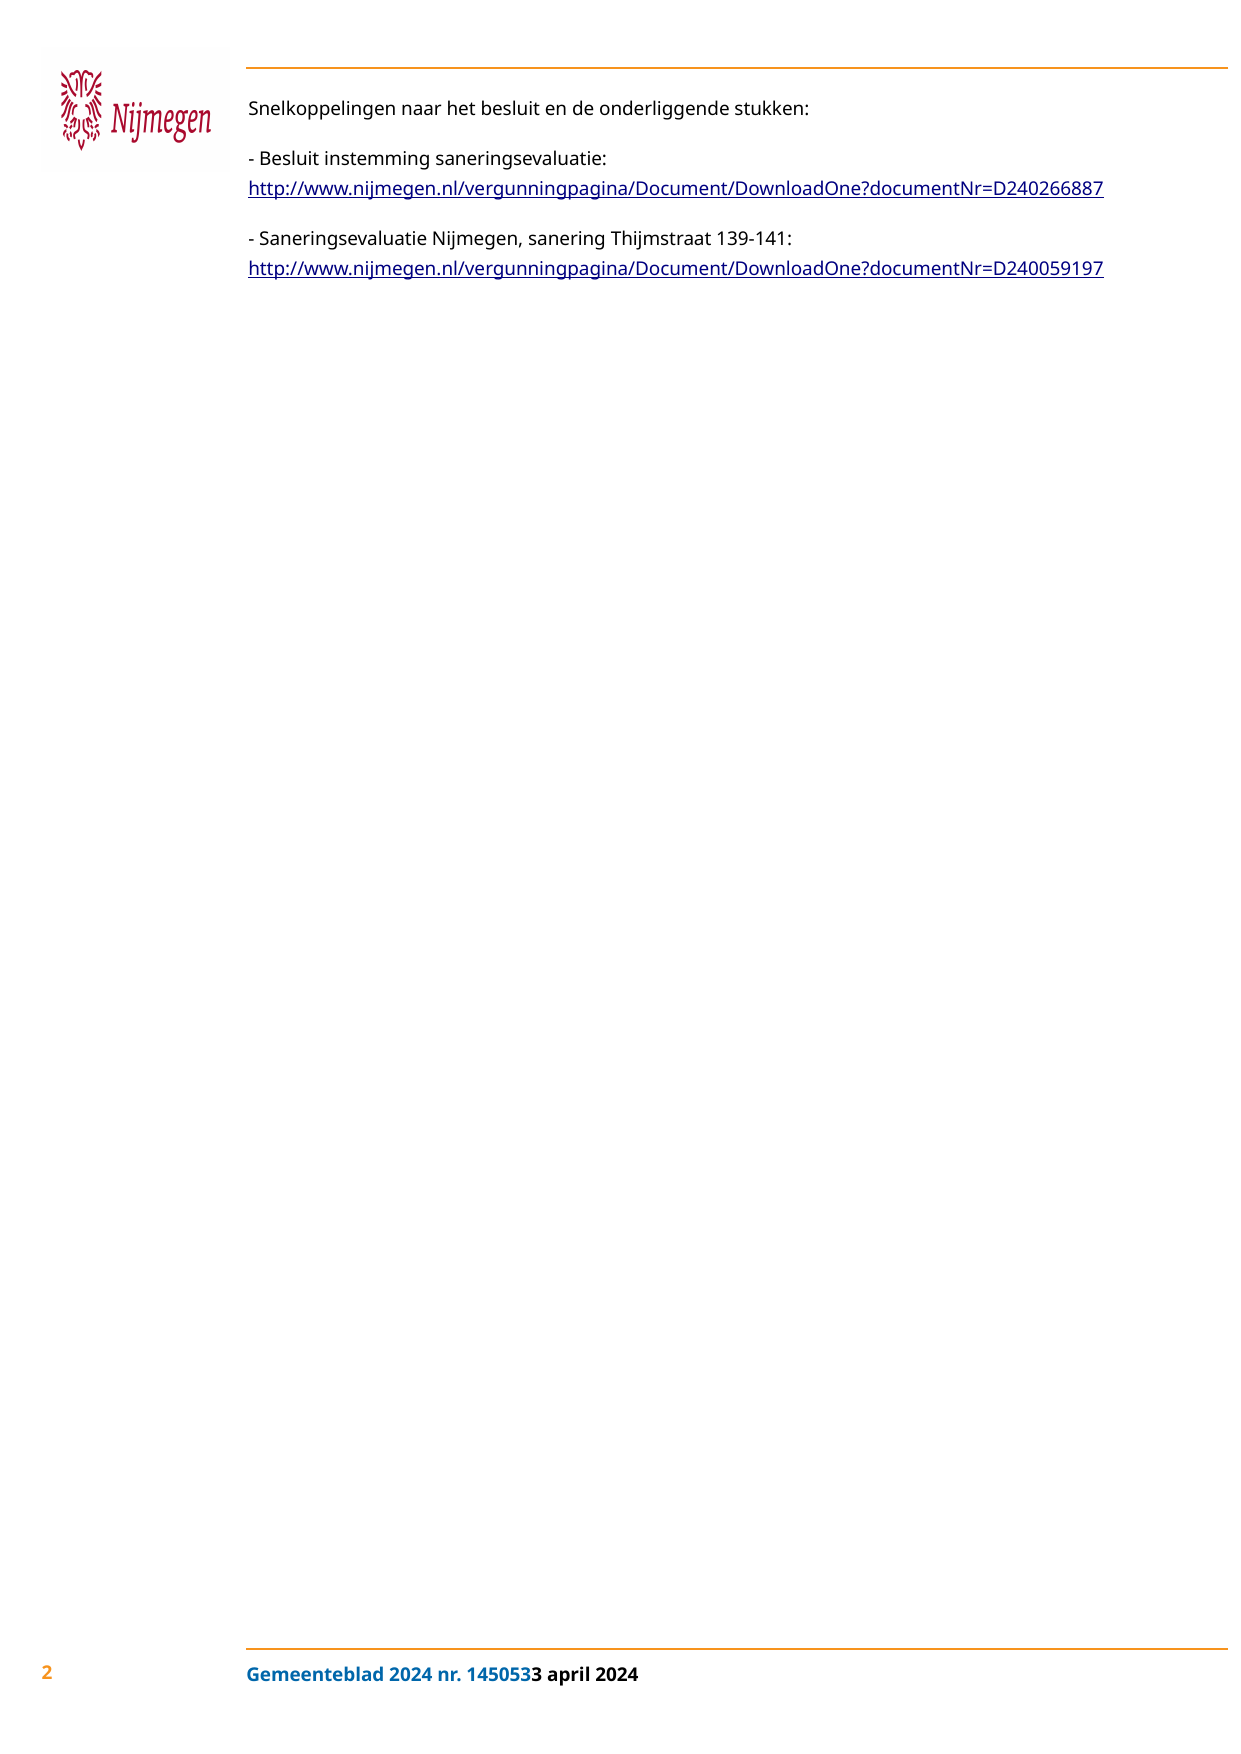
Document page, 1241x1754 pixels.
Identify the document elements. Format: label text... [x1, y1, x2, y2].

text Snelkoppelingen naar het besluit en de onderliggende stukken: [248, 95, 1152, 121]
picture [41, 47, 231, 172]
text - Saneringsevaluatie Nijmegen, sanering Thijmstraat 139-141: http://www.nijmegen.nl/vergunningpagina/Document/DownloadOne?documentNr=D240059197 [248, 225, 1152, 281]
text - Besluit instemming saneringsevaluatie: http://www.nijmegen.nl/vergunningpagina/Document/DownloadOne?documentNr=D240266887 [248, 145, 1152, 201]
